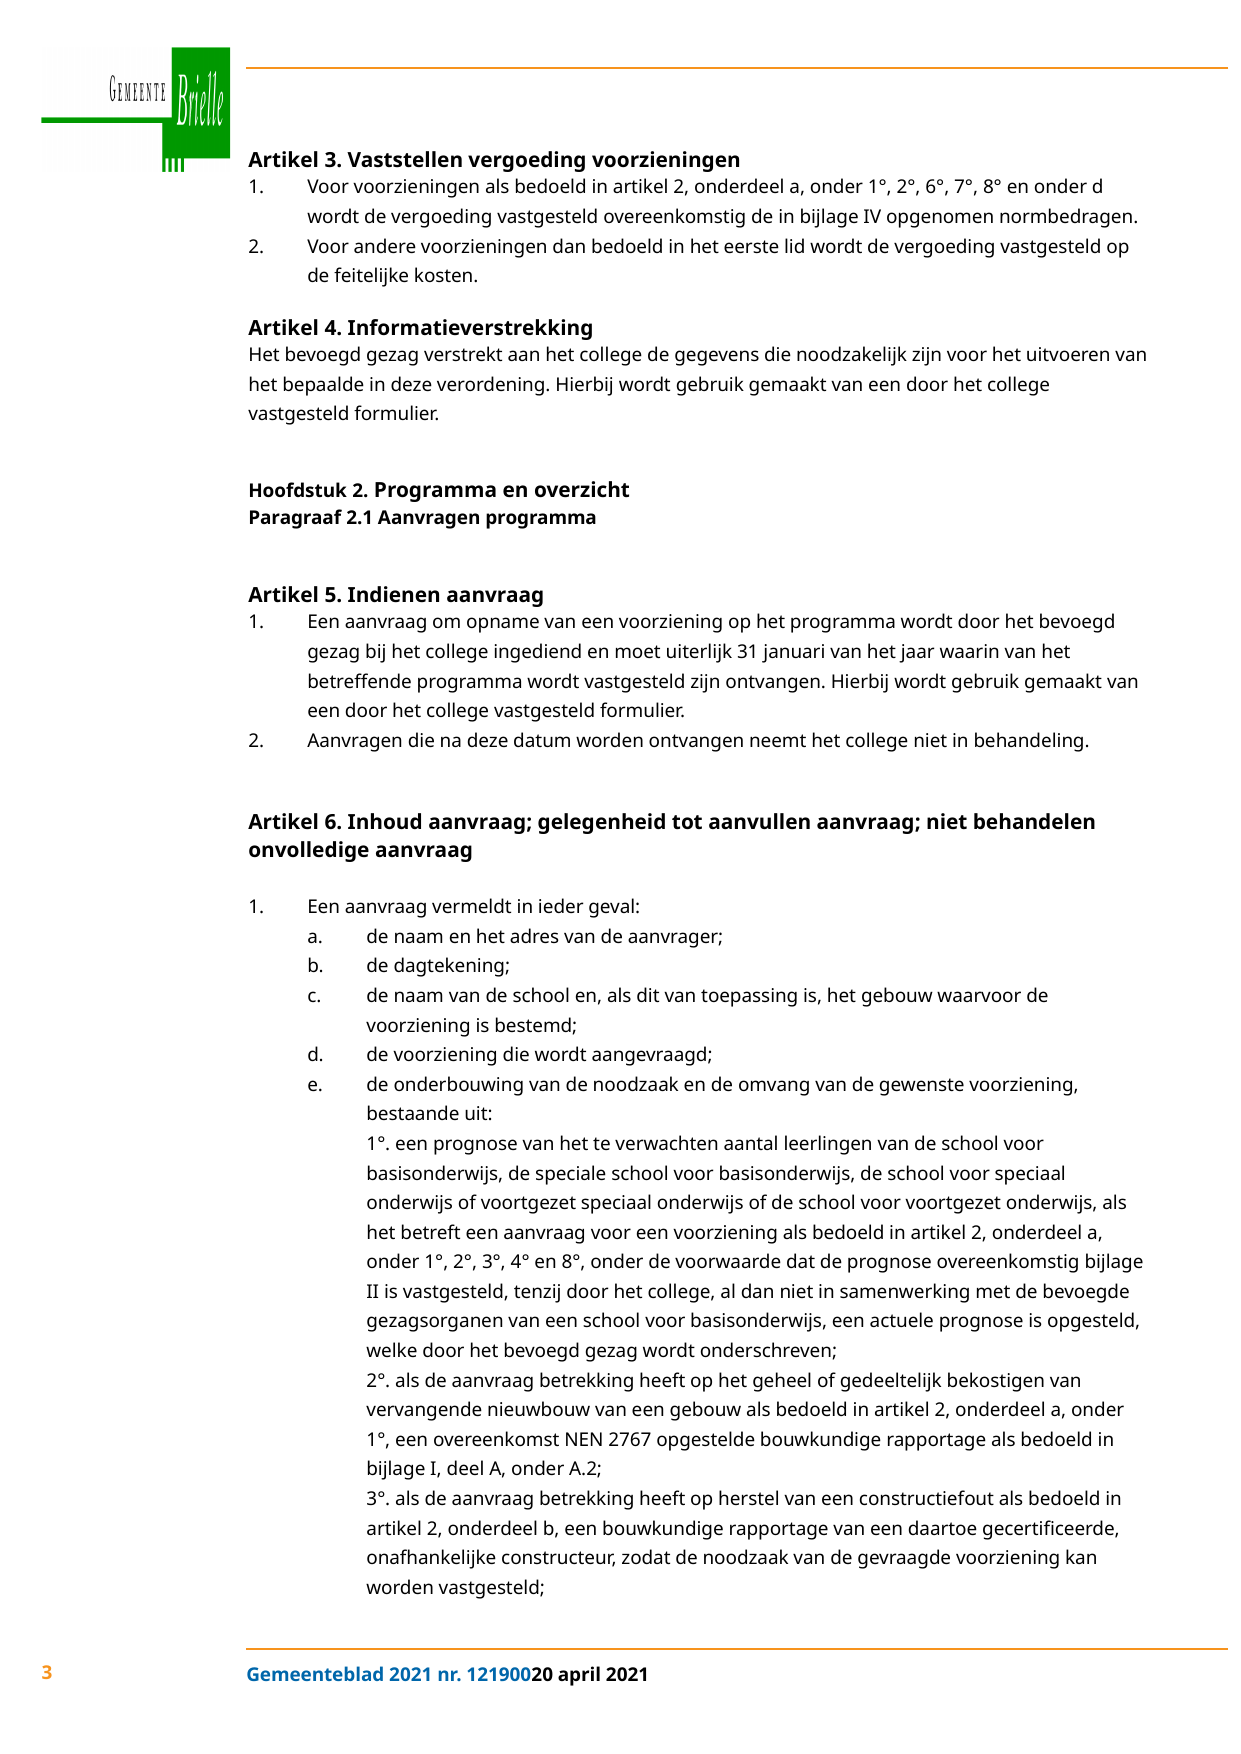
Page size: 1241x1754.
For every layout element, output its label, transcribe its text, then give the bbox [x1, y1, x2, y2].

list 3°. als de aanvraag betrekking heeft op herstel van een constructiefout als bedoeld in artikel 2, onderdeel b, een bouwkundige rapportage van een daartoe gecertificeerde, onafhankelijke constructeur, zodat de noodzaak van de gevraagde voorziening kan worden vastgesteld; [307, 1485, 1152, 1599]
text Paragraaf 2.1 Aanvragen programma [248, 504, 1152, 530]
list de naam en het adres van de aanvrager; [307, 923, 1152, 949]
picture [41, 47, 231, 172]
text Hoofdstuk 2. Programma en overzicht [248, 476, 1152, 504]
list Een aanvraag vermeldt in ieder geval: [248, 893, 1152, 919]
text Het bevoegd gezag verstrekt aan het college de gegevens die noodzakelijk zijn voor het uitvoeren van het bepaalde in deze verordening. Hierbij wordt gebruik gemaakt van een door het college vastgesteld formulier. [248, 341, 1152, 426]
text Artikel 6. Inhoud aanvraag; gelegenheid tot aanvullen aanvraag; niet behandelen onvolledige aanvraag [248, 807, 1152, 864]
list de onderbouwing van de noodzaak en de omvang van de gewenste voorziening, bestaande uit: [307, 1071, 1152, 1126]
text Artikel 4. Informatieverstrekking [248, 313, 1152, 341]
list Voor voorzieningen als bedoeld in artikel 2, onderdeel a, onder 1°, 2°, 6°, 7°, 8° en onder d wordt de vergoeding vastgesteld overeenkomstig de in bijlage IV opgenomen normbedragen. [248, 174, 1152, 229]
text Artikel 3. Vaststellen vergoeding voorzieningen [248, 145, 1152, 174]
list de naam van de school en, als dit van toepassing is, het gebouw waarvoor de voorziening is bestemd; [307, 982, 1152, 1037]
list de dagtekening; [307, 953, 1152, 978]
list 2°. als de aanvraag betrekking heeft op het geheel of gedeeltelijk bekostigen van vervangende nieuwbouw van een gebouw als bedoeld in artikel 2, onderdeel a, onder 1°, een overeenkomst NEN 2767 opgestelde bouwkundige rapportage als bedoeld in bijlage I, deel A, onder A.2; [307, 1367, 1152, 1481]
text Artikel 5. Indienen aanvraag [248, 580, 1152, 609]
list Een aanvraag om opname van een voorziening op het programma wordt door het bevoegd gezag bij het college ingediend en moet uiterlijk 31 januari van het jaar waarin van het betreffende programma wordt vastgesteld zijn ontvangen. Hierbij wordt gebruik gemaakt van een door het college vastgesteld formulier. [248, 609, 1152, 723]
list de voorziening die wordt aangevraagd; [307, 1041, 1152, 1067]
list Voor andere voorzieningen dan bedoeld in het eerste lid wordt de vergoeding vastgesteld op de feitelijke kosten. [248, 233, 1152, 288]
list 1°. een prognose van het te verwachten aantal leerlingen van de school voor basisonderwijs, de speciale school voor basisonderwijs, de school voor speciaal onderwijs of voortgezet speciaal onderwijs of de school voor voortgezet onderwijs, als het betreft een aanvraag voor een voorziening als bedoeld in artikel 2, onderdeel a, onder 1°, 2°, 3°, 4° en 8°, onder de voorwaarde dat de prognose overeenkomstig bijlage II is vastgesteld, tenzij door het college, al dan niet in samenwerking met de bevoegde gezagsorganen van een school voor basisonderwijs, een actuele prognose is opgesteld, welke door het bevoegd gezag wordt onderschreven; [307, 1130, 1152, 1363]
list Aanvragen die na deze datum worden ontvangen neemt het college niet in behandeling. [248, 727, 1152, 753]
